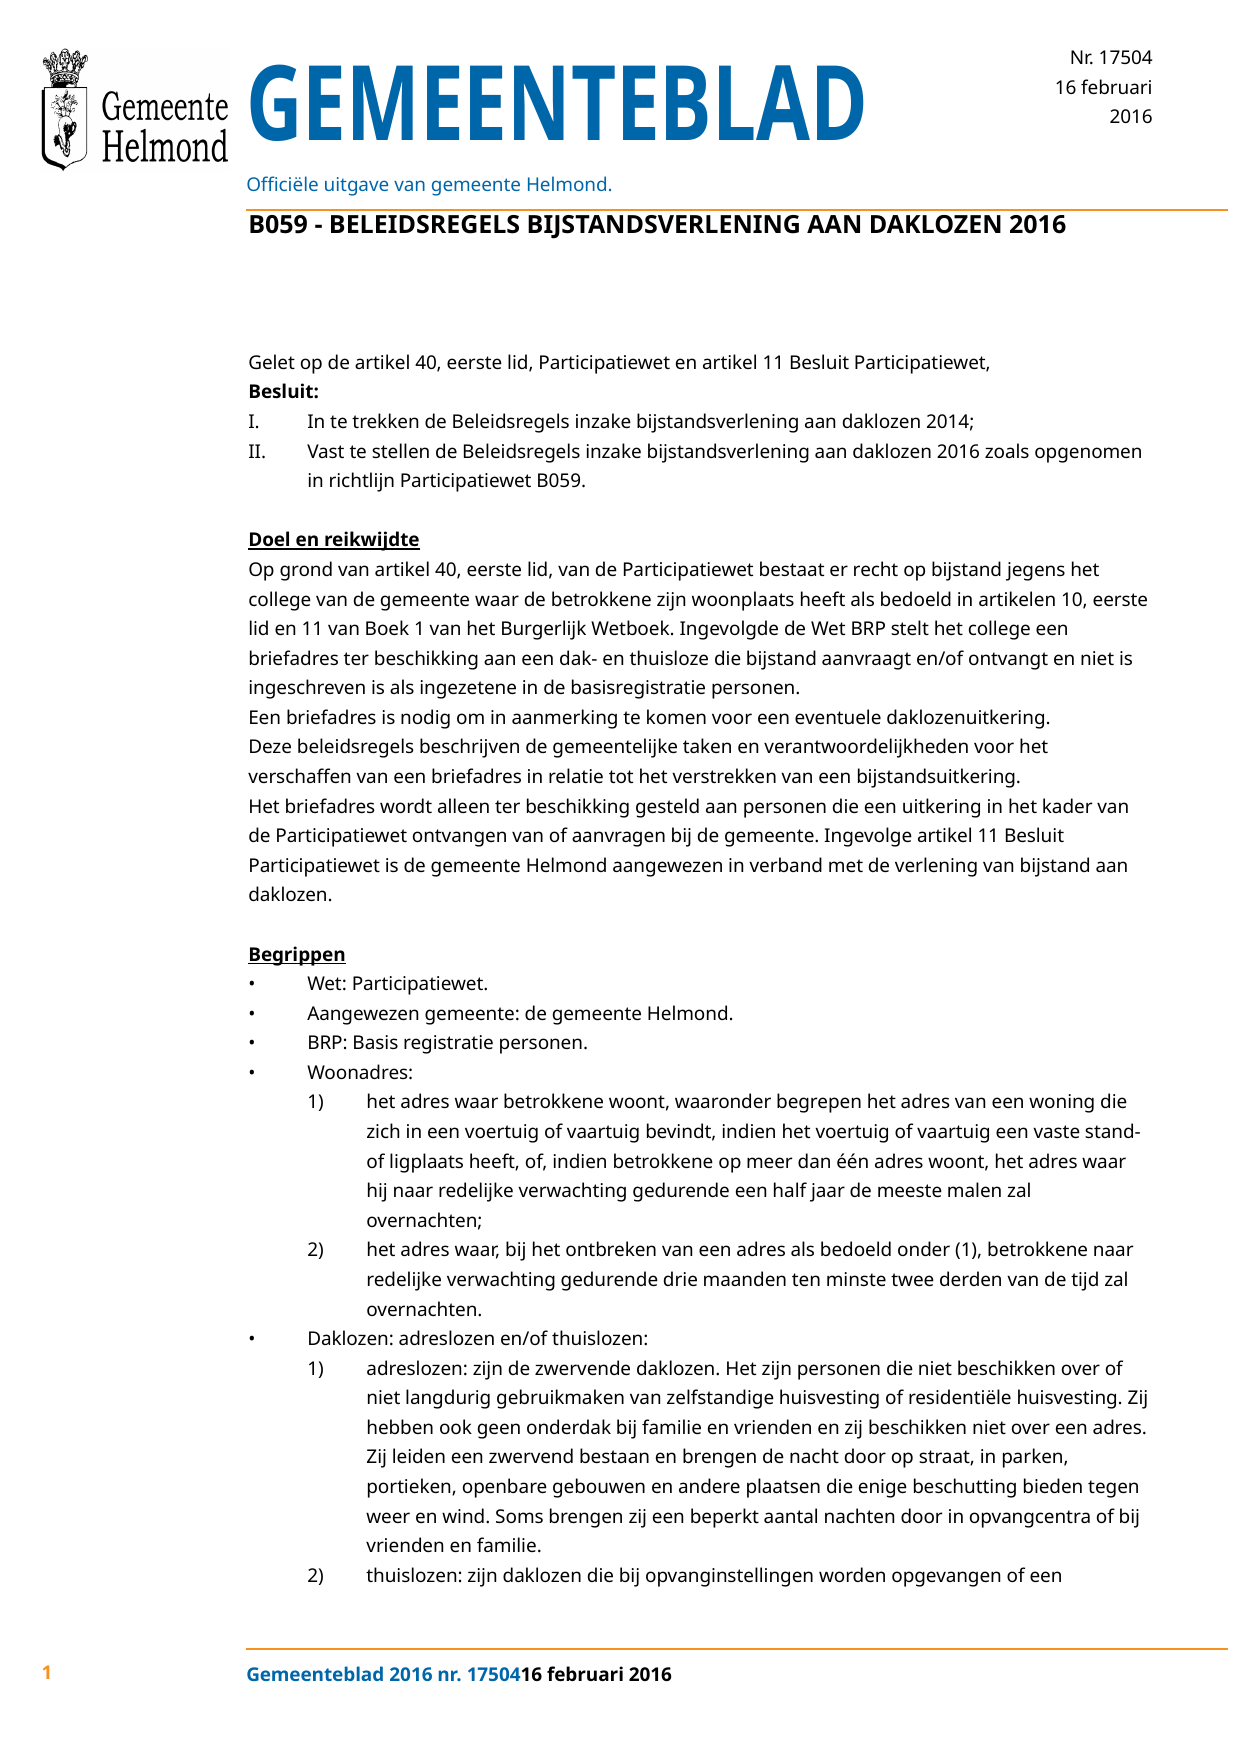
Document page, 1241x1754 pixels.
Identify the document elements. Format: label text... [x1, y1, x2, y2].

text Gelet op de artikel 40, eerste lid, Participatiewet en artikel 11 Besluit Participatiewet, [248, 349, 1152, 375]
text Op grond van artikel 40, eerste lid, van de Participatiewet bestaat er recht op bijstand jegens het college van de gemeente waar de betrokkene zijn woonplaats heeft als bedoeld in artikelen 10, eerste lid en 11 van Boek 1 van het Burgerlijk Wetboek. Ingevolgde de Wet BRP stelt het college een briefadres ter beschikking aan een dak- en thuisloze die bijstand aanvraagt en/of ontvangt en niet is ingeschreven is als ingezetene in de basisregistratie personen. [248, 556, 1152, 700]
text Doel en reikwijdte [248, 527, 1152, 552]
list het adres waar, bij het ontbreken van een adres als bedoeld onder (1), betrokkene naar redelijke verwachting gedurende drie maanden ten minste twee derden van de tijd zal overnachten. [307, 1237, 1152, 1322]
text Een briefadres is nodig om in aanmerking te komen voor een eventuele daklozenuitkering. [248, 704, 1152, 730]
list Daklozen: adreslozen en/of thuislozen: [248, 1325, 1152, 1351]
list het adres waar betrokkene woont, waaronder begrepen het adres van een woning die zich in een voertuig of vaartuig bevindt, indien het voertuig of vaartuig een vaste stand- of ligplaats heeft, of, indien betrokkene op meer dan één adres woont, het adres waar hij naar redelijke verwachting gedurende een half jaar de meeste malen zal overnachten; [307, 1089, 1152, 1233]
list BRP: Basis registratie personen. [248, 1029, 1152, 1055]
text Begrippen [248, 941, 1152, 967]
list Wet: Participatiewet. [248, 970, 1152, 996]
list Vast te stellen de Beleidsregels inzake bijstandsverlening aan daklozen 2016 zoals opgenomen in richtlijn Participatiewet B059. [248, 438, 1152, 493]
list In te trekken de Beleidsregels inzake bijstandsverlening aan daklozen 2014; [248, 408, 1152, 434]
picture [41, 47, 231, 172]
list thuislozen: zijn daklozen die bij opvanginstellingen worden opgevangen of een [307, 1562, 1152, 1588]
list Woonadres: [248, 1059, 1152, 1085]
text B059 - BELEIDSREGELS BIJSTANDSVERLENING AAN DAKLOZEN 2016 [248, 211, 1152, 241]
text Besluit: [248, 379, 1152, 404]
text Het briefadres wordt alleen ter beschikking gesteld aan personen die een uitkering in het kader van de Participatiewet ontvangen van of aanvragen bij de gemeente. Ingevolge artikel 11 Besluit Participatiewet is de gemeente Helmond aangewezen in verband met de verlening van bijstand aan daklozen. [248, 793, 1152, 907]
list adreslozen: zijn de zwervende daklozen. Het zijn personen die niet beschikken over of niet langdurig gebruikmaken van zelfstandige huisvesting of residentiële huisvesting. Zij hebben ook geen onderdak bij familie en vrienden en zij beschikken niet over een adres. Zij leiden een zwervend bestaan en brengen de nacht door op straat, in parken, portieken, openbare gebouwen en andere plaatsen die enige beschutting bieden tegen weer en wind. Soms brengen zij een beperkt aantal nachten door in opvangcentra of bij vrienden en familie. [307, 1355, 1152, 1558]
list Aangewezen gemeente: de gemeente Helmond. [248, 1000, 1152, 1026]
text Deze beleidsregels beschrijven de gemeentelijke taken en verantwoordelijkheden voor het verschaffen van een briefadres in relatie tot het verstrekken van een bijstandsuitkering. [248, 734, 1152, 789]
